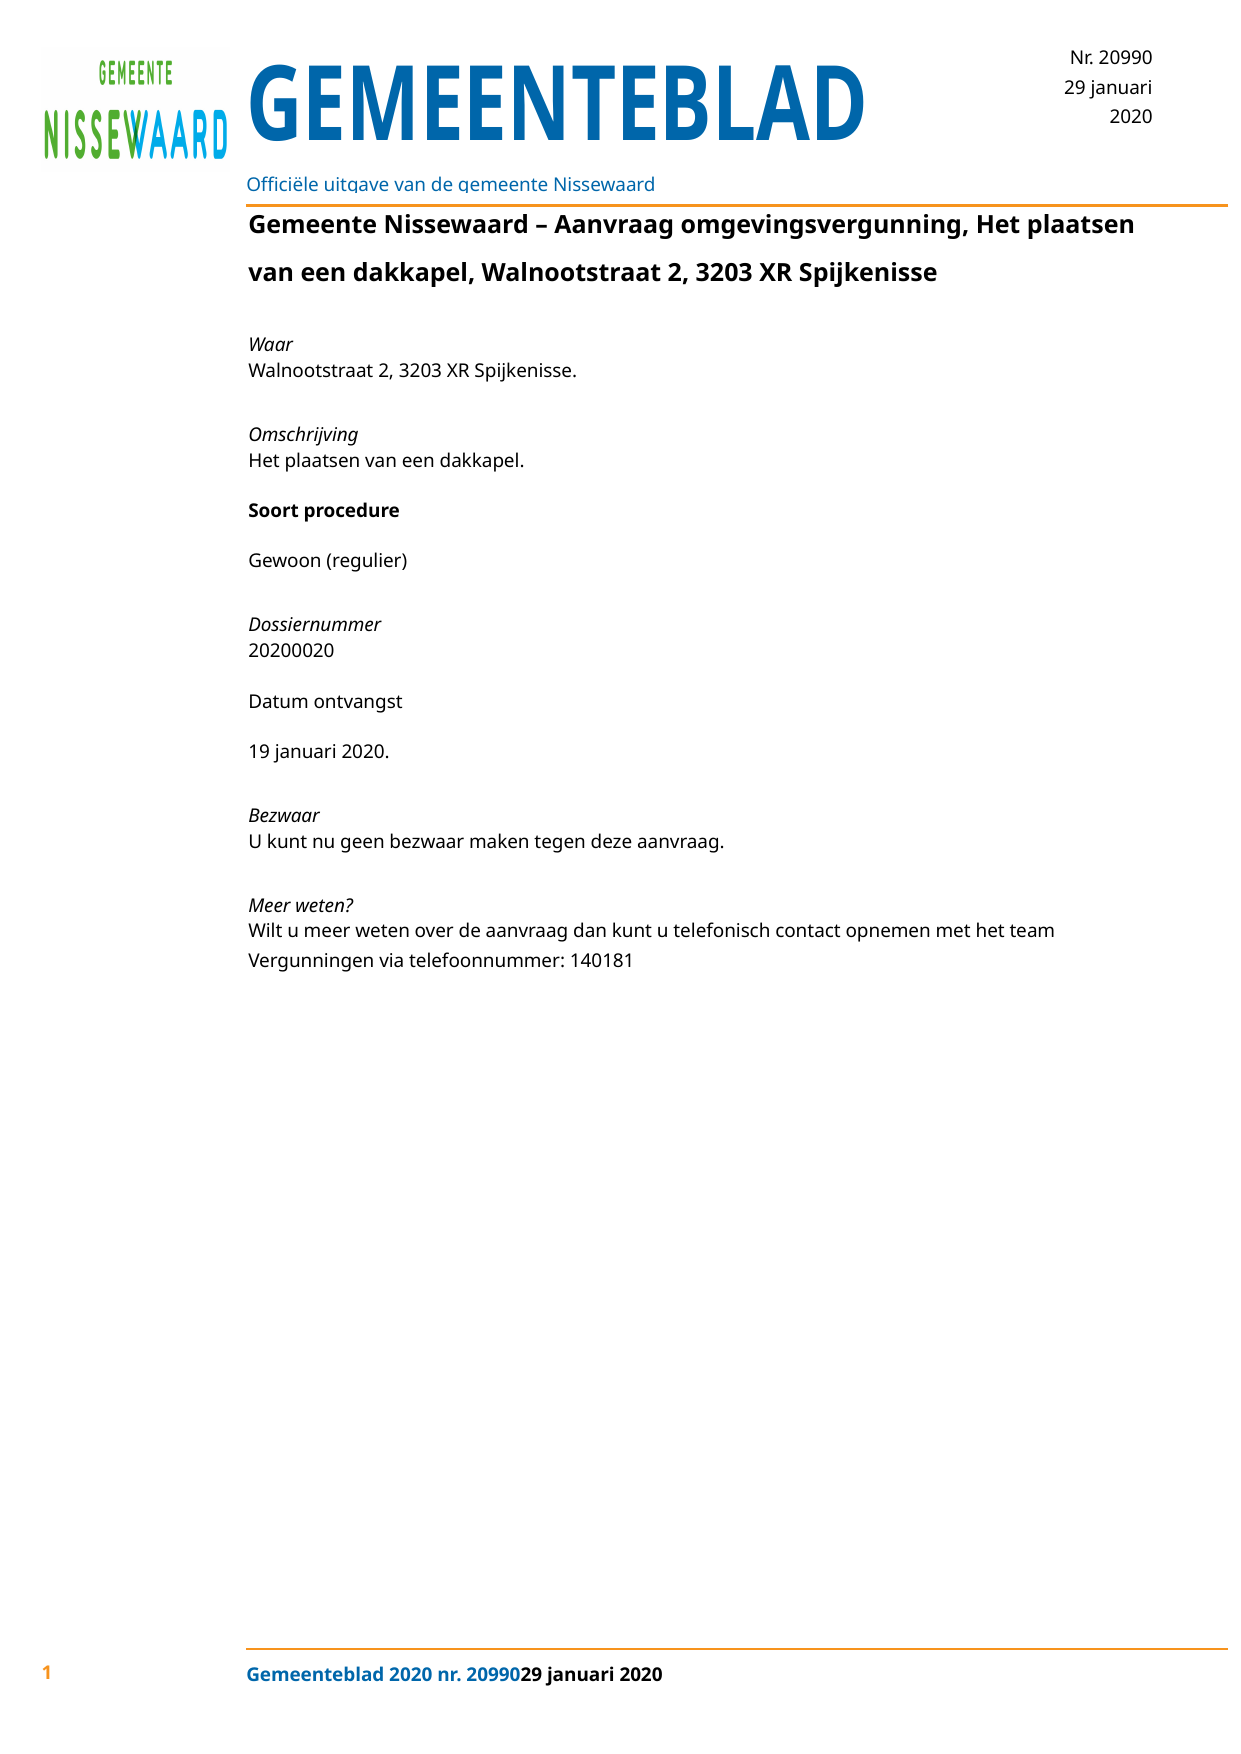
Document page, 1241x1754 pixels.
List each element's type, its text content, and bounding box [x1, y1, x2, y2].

text U kunt nu geen bezwaar maken tegen deze aanvraag. [248, 828, 1152, 854]
text Dossiernummer [248, 612, 1152, 637]
text Het plaatsen van een dakkapel. [248, 447, 1152, 473]
picture [41, 47, 231, 172]
text Walnootstraat 2, 3203 XR Spijkenisse. [248, 357, 1152, 383]
text 20200020 [248, 637, 1152, 663]
text 19 januari 2020. [248, 738, 1152, 764]
text Soort procedure [248, 497, 1152, 523]
text Waar [248, 331, 1152, 357]
text Datum ontvangst [248, 688, 1152, 713]
text Gemeente Nissewaard – Aanvraag omgevingsvergunning, Het plaatsen van een dakkapel, Walnootstraat 2, 3203 XR Spijkenisse [248, 207, 1152, 288]
text Gewoon (regulier) [248, 548, 1152, 573]
text Bezwaar [248, 802, 1152, 828]
text Wilt u meer weten over de aanvraag dan kunt u telefonisch contact opnemen met het team Vergunningen via telefoonnummer: 140181 [248, 918, 1152, 973]
text Meer weten? [248, 892, 1152, 918]
text Omschrijving [248, 421, 1152, 447]
